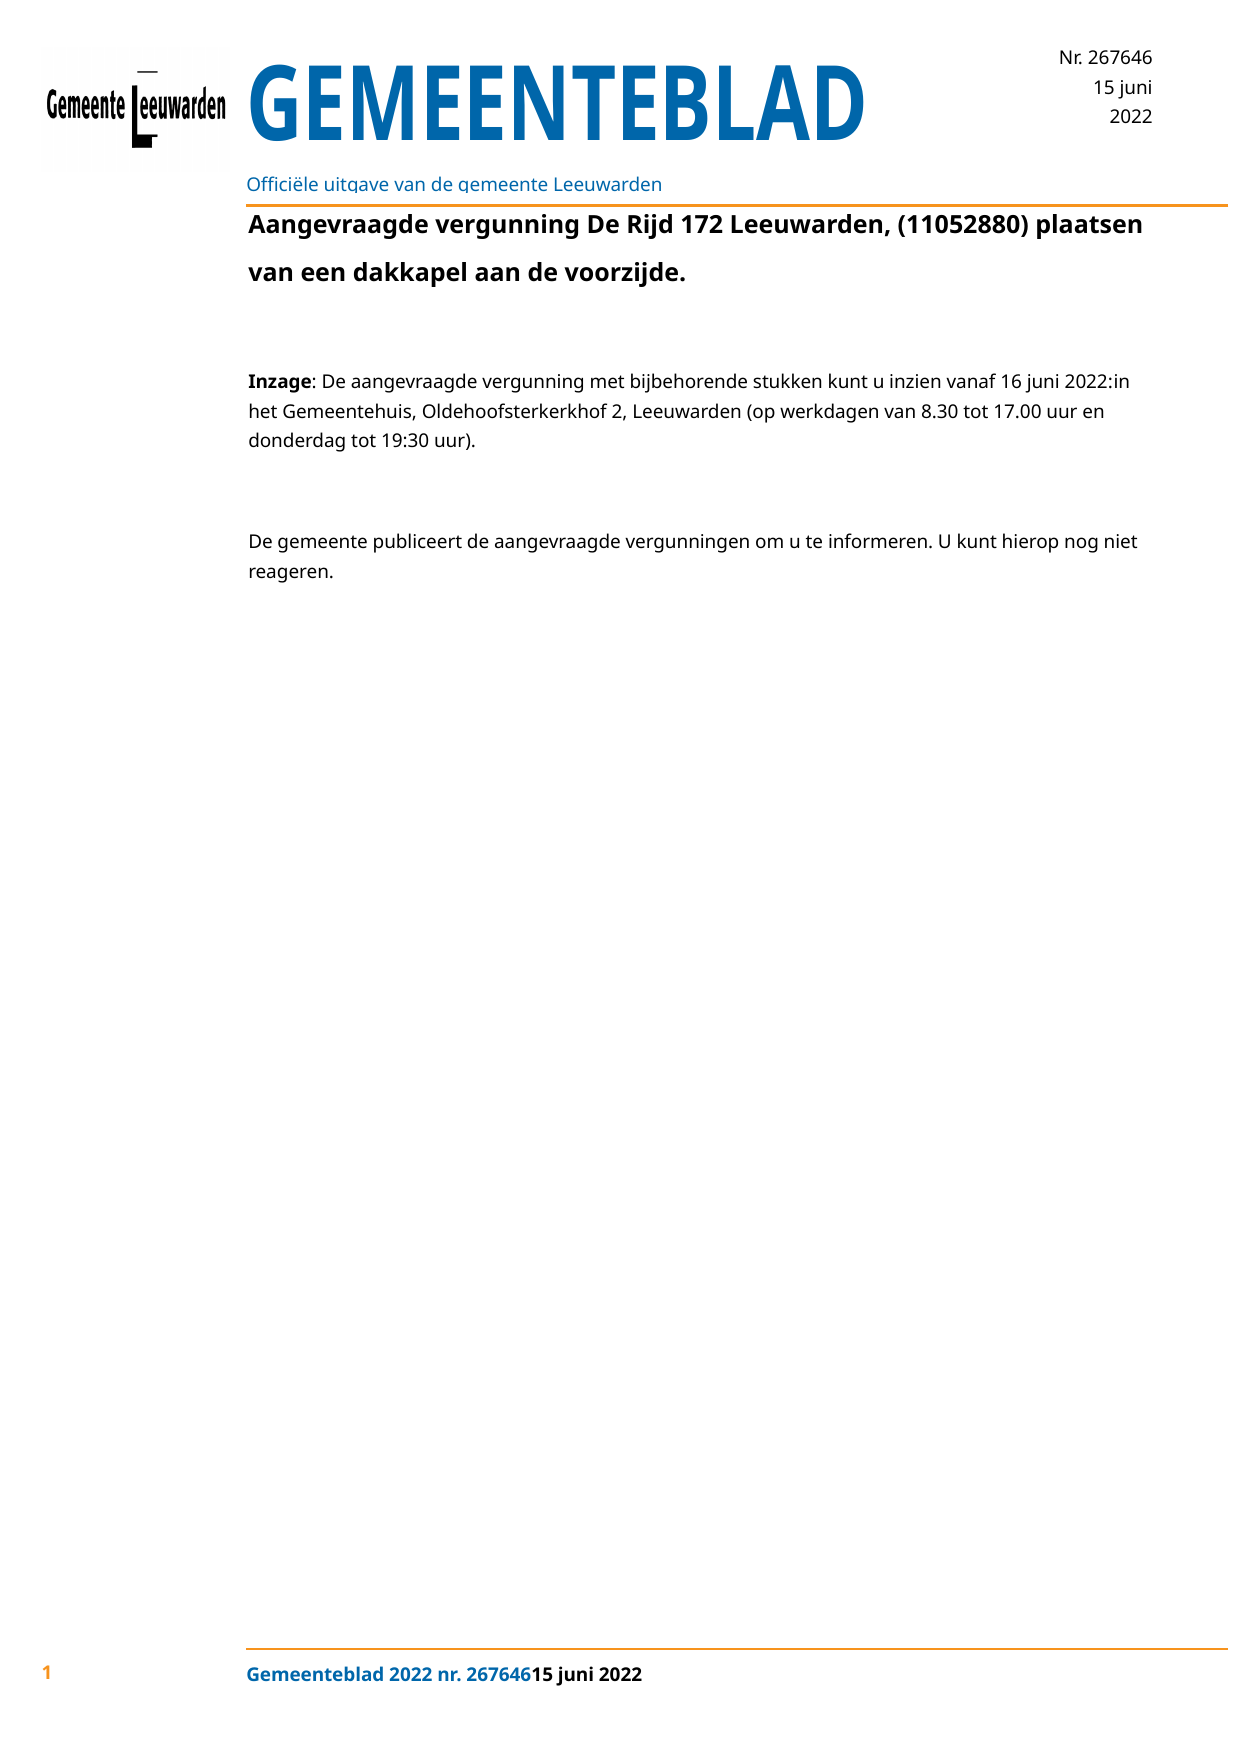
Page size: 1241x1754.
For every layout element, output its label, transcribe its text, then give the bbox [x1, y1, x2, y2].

text De gemeente publiceert de aangevraagde vergunningen om u te informeren. U kunt hierop nog niet reageren. [248, 528, 1152, 584]
picture [41, 47, 231, 172]
text Inzage: De aangevraagde vergunning met bijbehorende stukken kunt u inzien vanaf 16 juni 2022:in het Gemeentehuis, Oldehoofsterkerkhof 2, Leeuwarden (op werkdagen van 8.30 tot 17.00 uur en donderdag tot 19:30 uur). [248, 368, 1152, 453]
text Aangevraagde vergunning De Rijd 172 Leeuwarden, (11052880) plaatsen van een dakkapel aan de voorzijde. [248, 207, 1152, 288]
